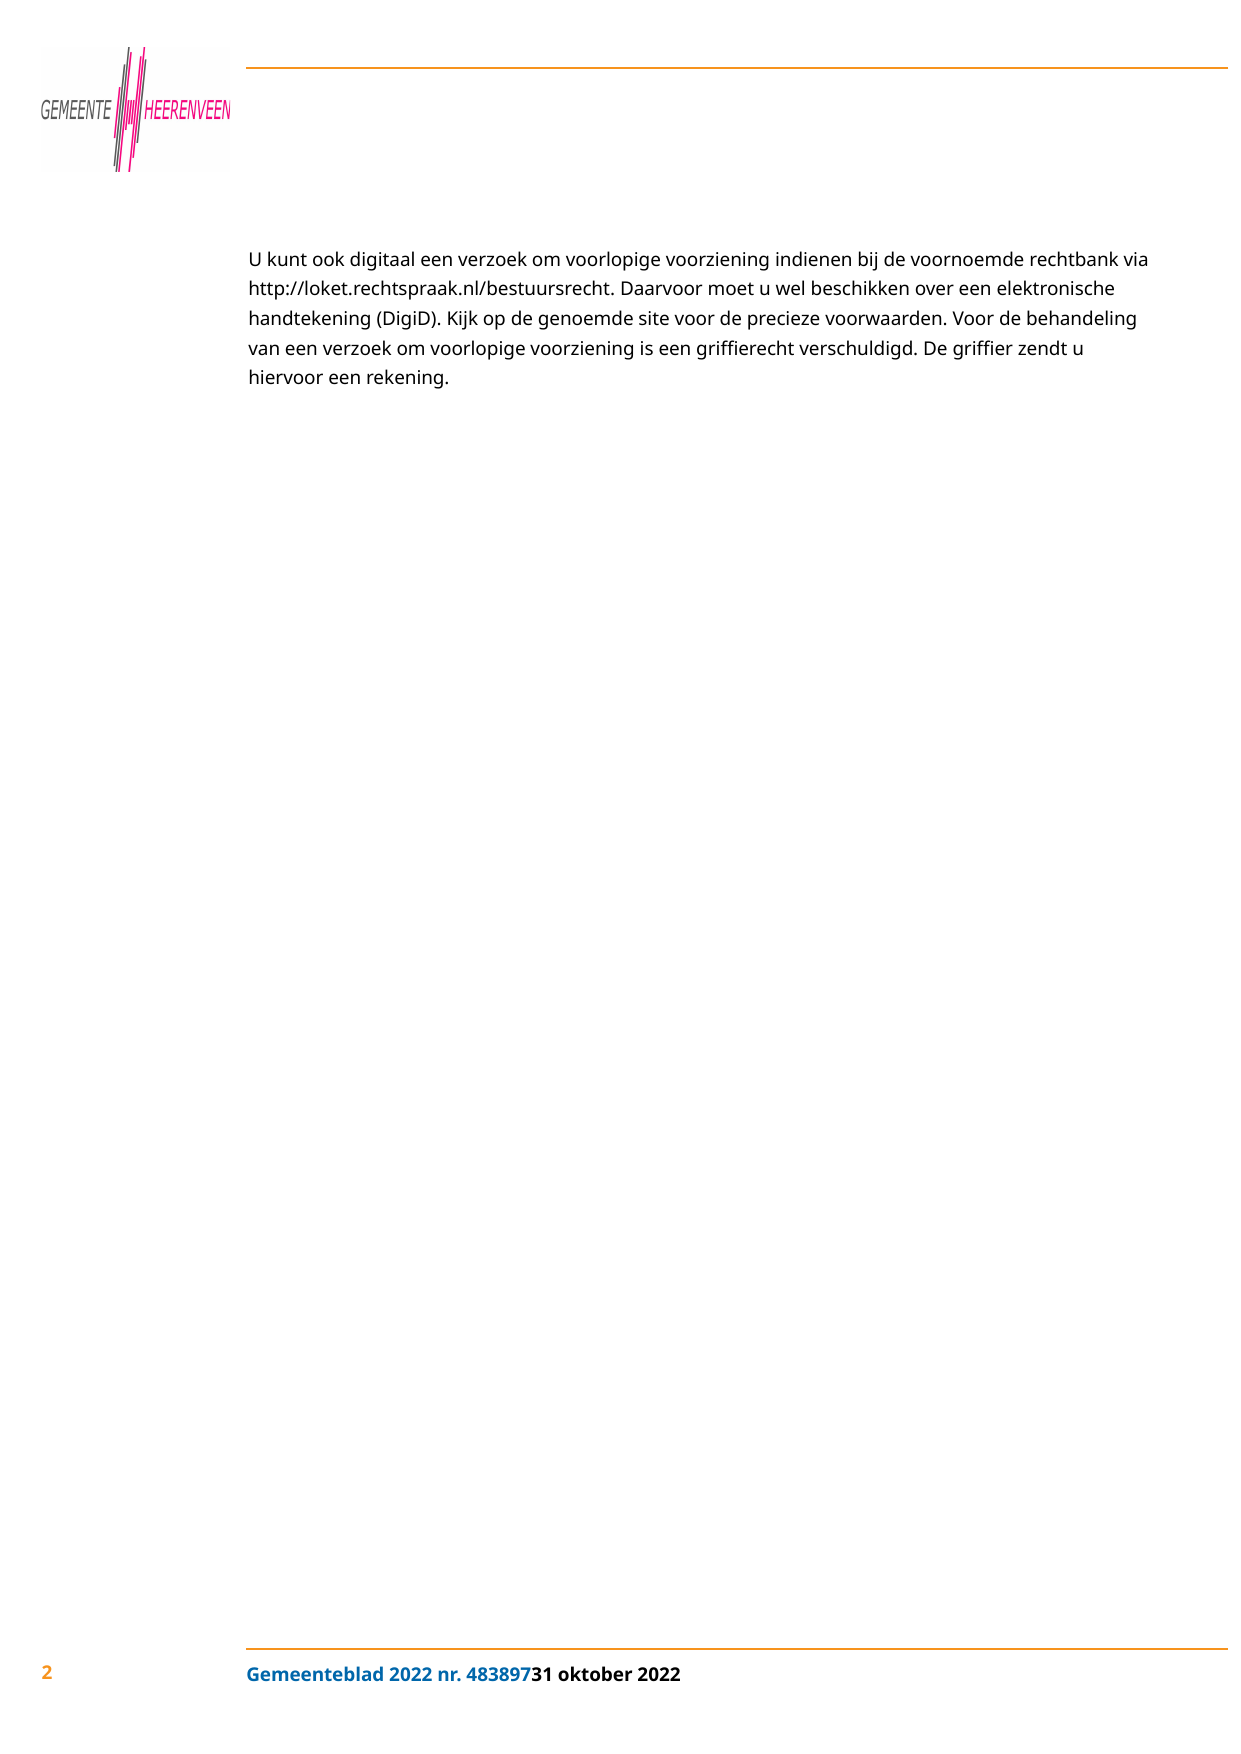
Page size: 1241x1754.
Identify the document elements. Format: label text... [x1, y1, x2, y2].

text U kunt ook digitaal een verzoek om voorlopige voorziening indienen bij de voornoemde rechtbank via http://loket.rechtspraak.nl/bestuursrecht. Daarvoor moet u wel beschikken over een elektronische handtekening (DigiD). Kijk op de genoemde site voor de precieze voorwaarden. Voor de behandeling van een verzoek om voorlopige voorziening is een griffierecht verschuldigd. De griffier zendt u hiervoor een rekening. [248, 246, 1152, 390]
picture [41, 47, 231, 172]
